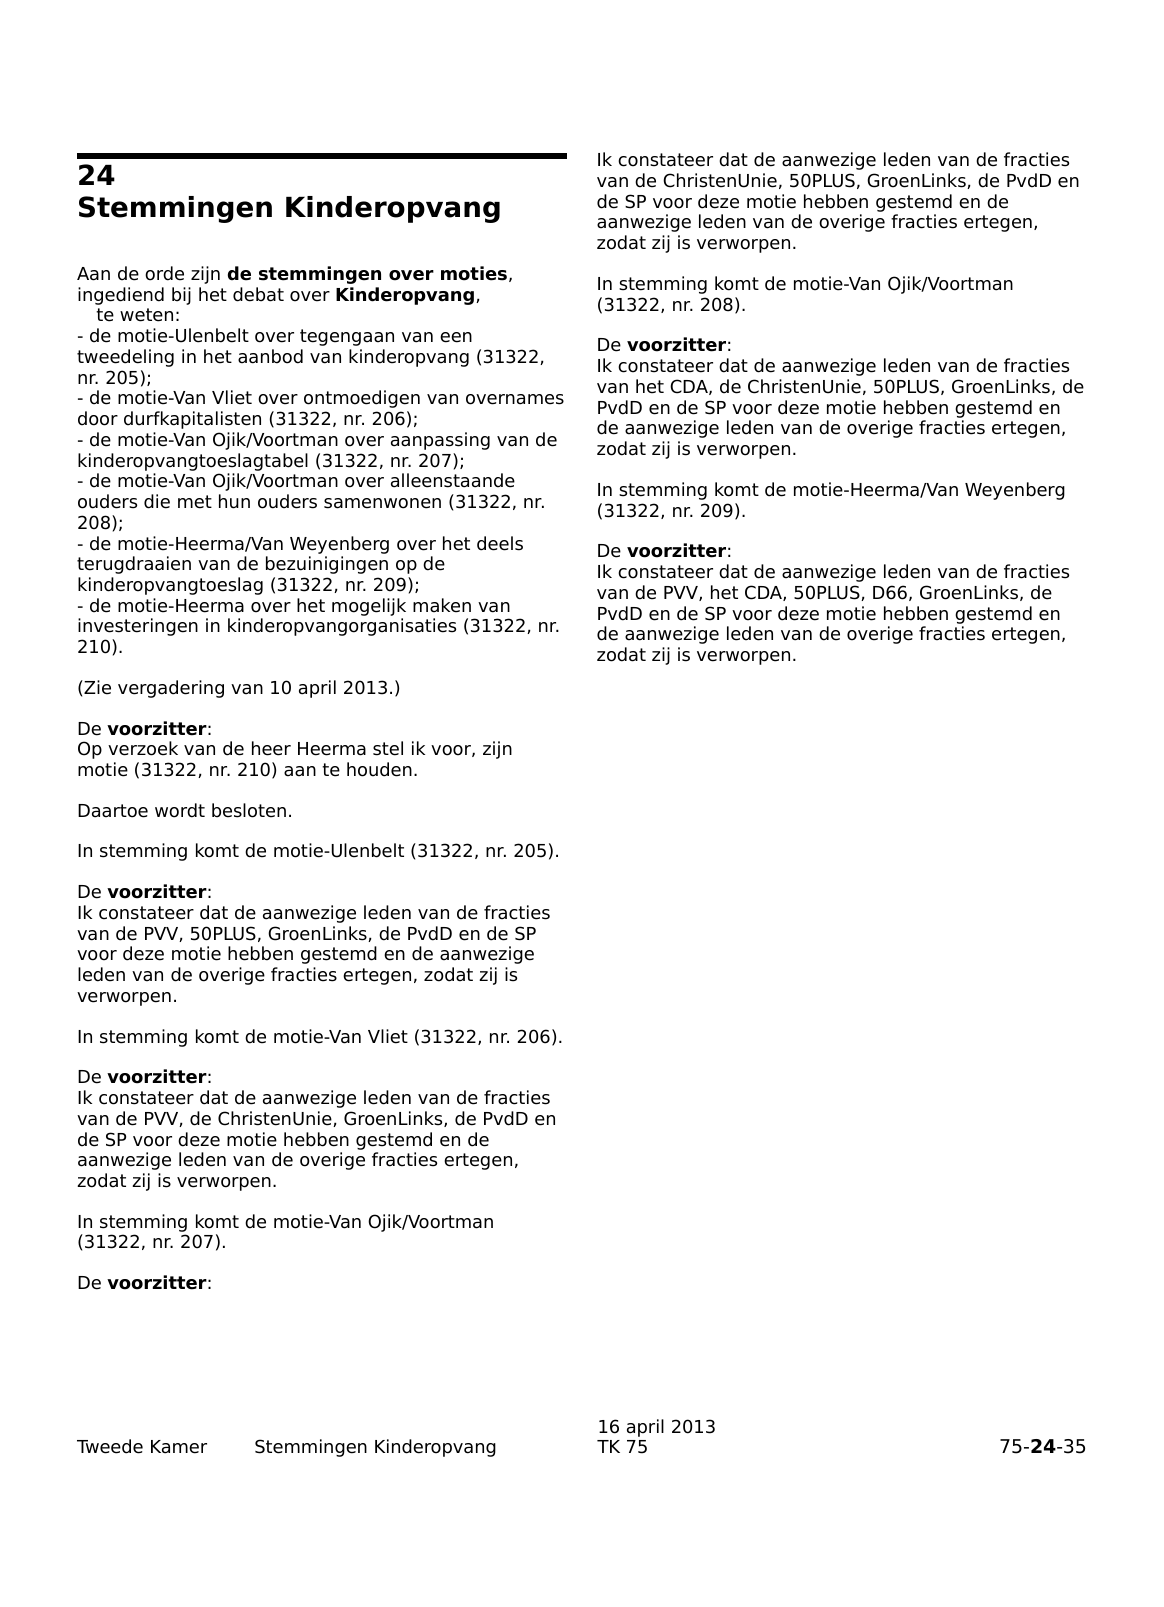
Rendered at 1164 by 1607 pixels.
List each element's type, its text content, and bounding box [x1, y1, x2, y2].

text De voorzitter: [77, 1067, 567, 1088]
text - de motie-Ulenbelt over tegengaan van een tweedeling in het aanbod van kinderopvang (31322, nr. 205); [77, 326, 567, 388]
text De voorzitter: [77, 718, 567, 739]
text De voorzitter: [596, 335, 1087, 356]
text In stemming komt de motie-Ulenbelt (31322, nr. 205). [77, 841, 567, 862]
text In stemming komt de motie-Van Ojik/Voortman (31322, nr. 208). [596, 274, 1087, 315]
text De voorzitter: [77, 1273, 567, 1294]
text Ik constateer dat de aanwezige leden van de fracties van de PVV, de ChristenUnie, GroenLinks, de PvdD en de SP voor deze motie hebben gestemd en de aanwezige leden van de overige fracties ertegen, zodat zij is verworpen. [77, 1088, 567, 1192]
text - de motie-Heerma over het mogelijk maken van investeringen in kinderopvangorganisaties (31322, nr. 210). [77, 596, 567, 658]
text In stemming komt de motie-Heerma/Van Weyenberg (31322, nr. 209). [596, 480, 1087, 521]
text - de motie-Van Vliet over ontmoedigen van overnames door durfkapitalisten (31322, nr. 206); [77, 388, 567, 430]
text Daartoe wordt besloten. [77, 801, 567, 821]
text De voorzitter: [596, 541, 1087, 562]
title 24 Stemmingen Kinderopvang [77, 159, 567, 224]
text - de motie-Heerma/Van Weyenberg over het deels terugdraaien van de bezuinigingen op de kinderopvangtoeslag (31322, nr. 209); [77, 533, 567, 596]
text - de motie-Van Ojik/Voortman over alleenstaande ouders die met hun ouders samenwonen (31322, nr. 208); [77, 471, 567, 533]
text te weten: [77, 305, 567, 326]
text (Zie vergadering van 10 april 2013.) [77, 678, 567, 698]
text De voorzitter: [77, 882, 567, 903]
text Aan de orde zijn de stemmingen over moties, ingediend bij het debat over Kinderopvang, [77, 264, 567, 305]
text In stemming komt de motie-Van Ojik/Voortman (31322, nr. 207). [77, 1212, 567, 1253]
text Ik constateer dat de aanwezige leden van de fracties van de ChristenUnie, 50PLUS, GroenLinks, de PvdD en de SP voor deze motie hebben gestemd en de aanwezige leden van de overige fracties ertegen, zodat zij is verworpen. [596, 150, 1087, 254]
text Ik constateer dat de aanwezige leden van de fracties van de PVV, 50PLUS, GroenLinks, de PvdD en de SP voor deze motie hebben gestemd en de aanwezige leden van de overige fracties ertegen, zodat zij is verworpen. [77, 903, 567, 1006]
text Op verzoek van de heer Heerma stel ik voor, zijn motie (31322, nr. 210) aan te houden. [77, 739, 567, 781]
text Ik constateer dat de aanwezige leden van de fracties van de PVV, het CDA, 50PLUS, D66, GroenLinks, de PvdD en de SP voor deze motie hebben gestemd en de aanwezige leden van de overige fracties ertegen, zodat zij is verworpen. [596, 562, 1087, 666]
text In stemming komt de motie-Van Vliet (31322, nr. 206). [77, 1026, 567, 1047]
text Ik constateer dat de aanwezige leden van de fracties van het CDA, de ChristenUnie, 50PLUS, GroenLinks, de PvdD en de SP voor deze motie hebben gestemd en de aanwezige leden van de overige fracties ertegen, zodat zij is verworpen. [596, 356, 1087, 460]
text - de motie-Van Ojik/Voortman over aanpassing van de kinderopvangtoeslagtabel (31322, nr. 207); [77, 430, 567, 471]
